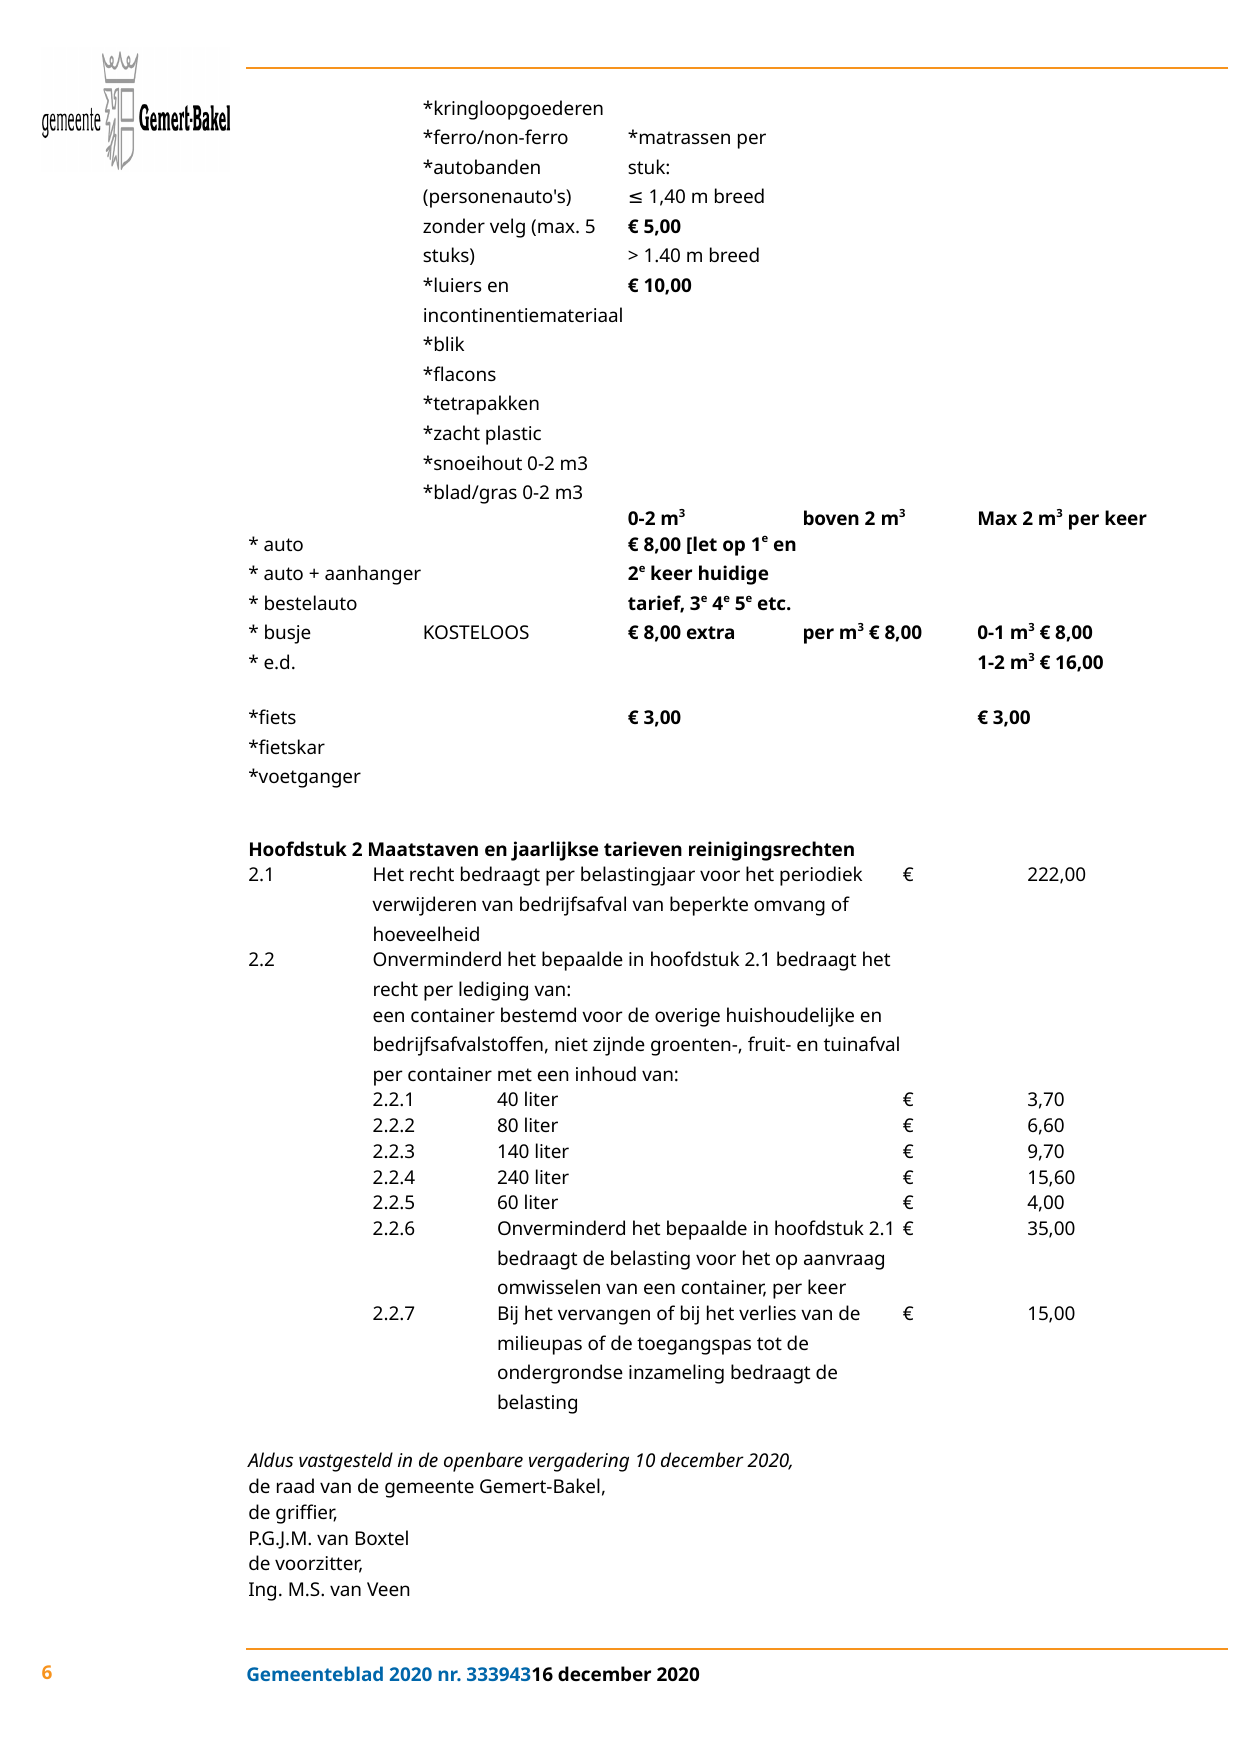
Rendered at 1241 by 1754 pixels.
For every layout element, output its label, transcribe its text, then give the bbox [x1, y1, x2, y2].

table_cell 140 liter [497, 1138, 903, 1164]
table_cell [248, 1087, 372, 1112]
table_cell € [903, 1190, 1027, 1215]
text de raad van de gemeente Gemert-Bakel, [248, 1473, 1152, 1499]
table_cell 6,60 [1027, 1113, 1152, 1138]
table_cell Onverminderd het bepaalde in hoofdstuk 2.1 bedraagt het recht per lediging van: [373, 946, 903, 1002]
text P.G.J.M. van Boxtel [248, 1525, 1152, 1550]
table_cell € [903, 1087, 1027, 1112]
table_cell [248, 95, 423, 505]
table_cell 80 liter [497, 1113, 903, 1138]
table_cell [248, 1215, 372, 1300]
table_cell € [903, 1164, 1027, 1189]
table_cell [903, 1002, 1027, 1087]
table_cell KOSTELOOS [423, 531, 628, 704]
table_cell Max 2 m3 per keer [977, 505, 1152, 531]
text Hoofdstuk 2 Maatstaven en jaarlijkse tarieven reinigingsrechten [248, 836, 1152, 861]
text de voorzitter, [248, 1550, 1152, 1576]
table_cell [977, 95, 1152, 505]
table_cell [802, 95, 977, 505]
table_cell een container bestemd voor de overige huishoudelijke en bedrijfsafvalstoffen, niet zijnde groenten-, fruit- en tuinafval per container met een inhoud van: [373, 1002, 903, 1087]
table_cell 2.2.5 [373, 1190, 497, 1215]
table_cell 35,00 [1027, 1215, 1152, 1300]
table_cell Onverminderd het bepaalde in hoofdstuk 2.1 bedraagt de belasting voor het op aanvraag omwisselen van een container, per keer [497, 1215, 903, 1300]
table_header 222,00 [1027, 862, 1152, 946]
table_cell 15,60 [1027, 1164, 1152, 1189]
table_cell 0-2 m3 [628, 505, 802, 531]
table_cell € 3,00 [628, 705, 802, 819]
table_cell [1027, 1002, 1152, 1087]
table_cell € [903, 1113, 1027, 1138]
text Ing. M.S. van Veen [248, 1576, 1152, 1602]
table_cell € 8,00 [let op 1e en 2e keer huidige tarief, 3e 4e 5e etc. € 8,00 extra [628, 531, 802, 704]
text de griffier, [248, 1499, 1152, 1525]
table_cell 40 liter [497, 1087, 903, 1112]
table_cell [248, 505, 628, 531]
table_cell 2.2.4 [373, 1164, 497, 1189]
table_cell [903, 946, 1027, 1002]
table_cell 2.2.1 [373, 1087, 497, 1112]
table_cell per m3 € 8,00 [802, 531, 977, 704]
table_cell 2.2.6 [373, 1215, 497, 1300]
table_cell 4,00 [1027, 1190, 1152, 1215]
table_cell [1027, 946, 1152, 1002]
table_cell 60 liter [497, 1190, 903, 1215]
table_cell [248, 1002, 372, 1087]
table_cell 2.2.3 [373, 1138, 497, 1164]
table_cell [248, 1138, 372, 1164]
table_header Het recht bedraagt per belastingjaar voor het periodiek verwijderen van bedrijfsafval van beperkte omvang of hoeveelheid [373, 862, 903, 946]
table_cell 2.2.2 [373, 1113, 497, 1138]
table_cell [423, 705, 628, 819]
table_cell [802, 705, 977, 819]
table_cell 240 liter [497, 1164, 903, 1189]
table_cell 2.2 [248, 946, 372, 1002]
table_cell *fiets *fietskar *voetganger [248, 705, 423, 819]
table_cell Bij het vervangen of bij het verlies van de milieupas of de toegangspas tot de ondergrondse inzameling bedraagt de belasting [497, 1300, 903, 1415]
table_cell [248, 1113, 372, 1138]
table_cell *kringloopgoederen *ferro/non-ferro *autobanden (personenauto's) zonder velg (max. 5 stuks) *luiers en incontinentiemateriaal *blik *flacons *tetrapakken *zacht plastic *snoeihout 0-2 m3 *blad/gras 0-2 m3 [423, 95, 628, 505]
table_cell [248, 1190, 372, 1215]
table_cell € [903, 1138, 1027, 1164]
table_cell *matrassen per stuk: ≤ 1,40 m breed € 5,00 > 1.40 m breed € 10,00 [628, 95, 802, 505]
table_cell boven 2 m3 [802, 505, 977, 531]
table_cell € [903, 1300, 1027, 1415]
table_cell 9,70 [1027, 1138, 1152, 1164]
table_cell [248, 1164, 372, 1189]
table_cell 0-1 m3 € 8,00 1-2 m3 € 16,00 [977, 531, 1152, 704]
table_cell 3,70 [1027, 1087, 1152, 1112]
table_cell € 3,00 [977, 705, 1152, 819]
table_cell [248, 1300, 372, 1415]
table_header 2.1 [248, 862, 372, 946]
table_cell 15,00 [1027, 1300, 1152, 1415]
table_cell € [903, 1215, 1027, 1300]
picture [41, 47, 231, 172]
table_cell * auto * auto + aanhanger * bestelauto * busje * e.d. [248, 531, 423, 704]
text Aldus vastgesteld in de openbare vergadering 10 december 2020, [248, 1447, 1152, 1473]
table_cell 2.2.7 [373, 1300, 497, 1415]
table_header € [903, 862, 1027, 946]
